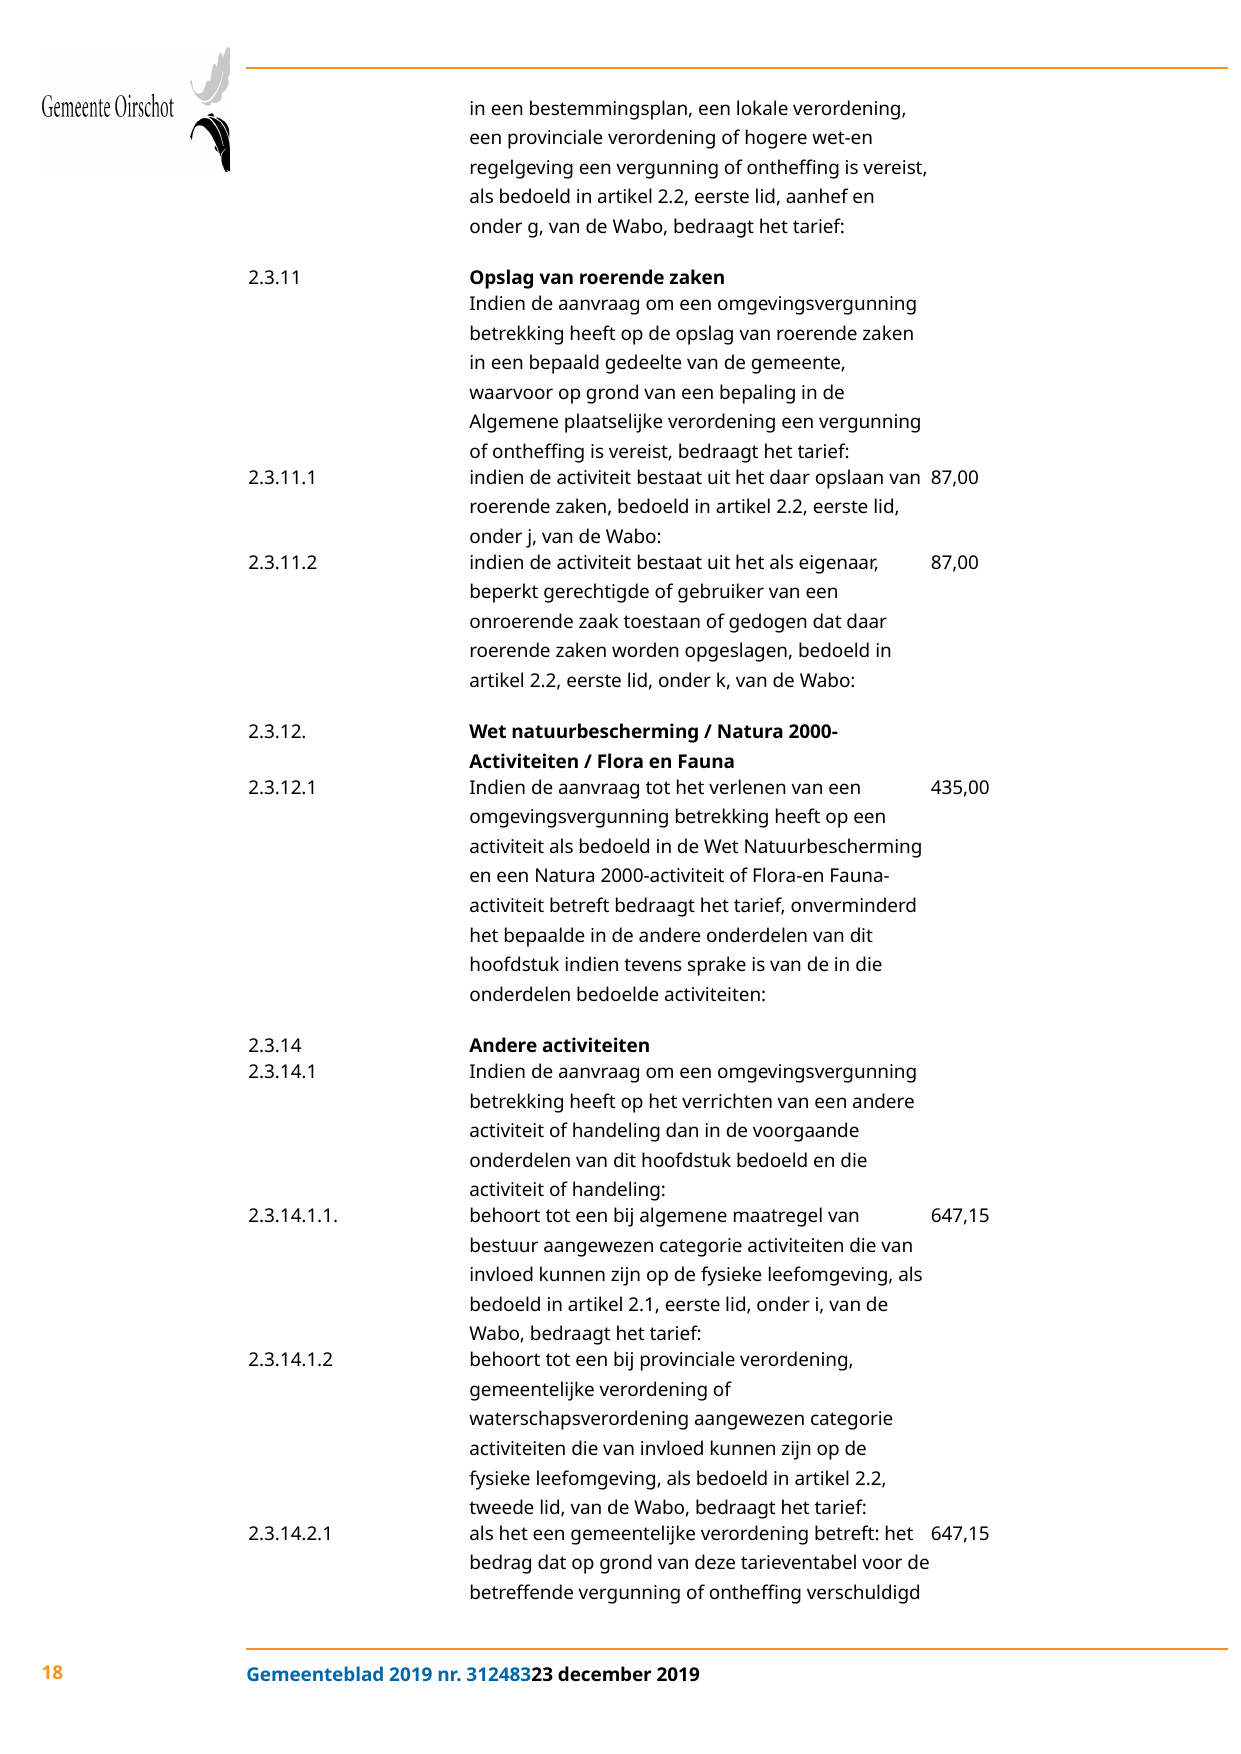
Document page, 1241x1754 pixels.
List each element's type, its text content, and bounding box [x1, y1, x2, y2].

table_cell [248, 693, 469, 719]
table_cell behoort tot een bij algemene maatregel van bestuur aangewezen categorie activiteiten die van invloed kunnen zijn op de fysieke leefomgeving, als bedoeld in artikel 2.1, eerste lid, onder i, van de Wabo, bedraagt het tarief: [469, 1202, 931, 1346]
table_cell 2.3.12. [248, 719, 469, 774]
table_cell 87,00 [931, 464, 1152, 549]
table_cell in een bestemmingsplan, een lokale verordening, een provinciale verordening of hogere wet-en regelgeving een vergunning of ontheffing is vereist, als bedoeld in artikel 2.2, eerste lid, aanhef en onder g, van de Wabo, bedraagt het tarief: [469, 95, 931, 239]
table_cell indien de activiteit bestaat uit het daar opslaan van roerende zaken, bedoeld in artikel 2.2, eerste lid, onder j, van de Wabo: [469, 464, 931, 549]
table_cell 2.3.12.1 [248, 774, 469, 1007]
table_cell [931, 693, 1152, 719]
table_cell [931, 1346, 1152, 1520]
table_cell indien de activiteit bestaat uit het als eigenaar, beperkt gerechtigde of gebruiker van een onroerende zaak toestaan of gedogen dat daar roerende zaken worden opgeslagen, bedoeld in artikel 2.2, eerste lid, onder k, van de Wabo: [469, 549, 931, 693]
table_cell [248, 1007, 469, 1032]
table_cell [931, 265, 1152, 290]
table_cell 647,15 [931, 1202, 1152, 1346]
table_cell 435,00 [931, 774, 1152, 1007]
table_cell Indien de aanvraag tot het verlenen van een omgevingsvergunning betrekking heeft op een activiteit als bedoeld in de Wet Natuurbescherming en een Natura 2000-activiteit of Flora-en Fauna-activiteit betreft bedraagt het tarief, onverminderd het bepaalde in de andere onderdelen van dit hoofdstuk indien tevens sprake is van de in die onderdelen bedoelde activiteiten: [469, 774, 931, 1007]
picture [41, 47, 231, 172]
table_cell 2.3.14.1.2 [248, 1346, 469, 1520]
table_cell 2.3.14.1 [248, 1058, 469, 1202]
table_cell [248, 239, 469, 264]
table_cell [469, 239, 931, 264]
table_cell [469, 693, 931, 719]
table_cell Opslag van roerende zaken [469, 265, 931, 290]
table_cell Wet natuurbescherming / Natura 2000-Activiteiten / Flora en Fauna [469, 719, 931, 774]
table_cell Indien de aanvraag om een omgevingsvergunning betrekking heeft op de opslag van roerende zaken in een bepaald gedeelte van de gemeente, waarvoor op grond van een bepaling in de Algemene plaatselijke verordening een vergunning of ontheffing is vereist, bedraagt het tarief: [469, 290, 931, 464]
table_cell Indien de aanvraag om een omgevingsvergunning betrekking heeft op het verrichten van een andere activiteit of handeling dan in de voorgaande onderdelen van dit hoofdstuk bedoeld en die activiteit of handeling: [469, 1058, 931, 1202]
table_cell [248, 95, 469, 239]
table_cell 2.3.14.1.1. [248, 1202, 469, 1346]
table_cell Andere activiteiten [469, 1033, 931, 1058]
table_cell [931, 1058, 1152, 1202]
table_cell 2.3.11 [248, 265, 469, 290]
table_cell [931, 1033, 1152, 1058]
table_cell 2.3.14.2.1 [248, 1520, 469, 1605]
table_cell 2.3.11.1 [248, 464, 469, 549]
table_cell 2.3.14 [248, 1033, 469, 1058]
table_cell als het een gemeentelijke verordening betreft: het bedrag dat op grond van deze tarieventabel voor de betreffende vergunning of ontheffing verschuldigd [469, 1520, 931, 1605]
table_cell 2.3.11.2 [248, 549, 469, 693]
table_cell [469, 1007, 931, 1032]
table_cell [931, 95, 1152, 239]
table_cell [931, 290, 1152, 464]
table_cell [931, 1007, 1152, 1032]
table_cell [931, 719, 1152, 774]
table_cell [931, 239, 1152, 264]
table_cell behoort tot een bij provinciale verordening, gemeentelijke verordening of waterschapsverordening aangewezen categorie activiteiten die van invloed kunnen zijn op de fysieke leefomgeving, als bedoeld in artikel 2.2, tweede lid, van de Wabo, bedraagt het tarief: [469, 1346, 931, 1520]
table_cell [248, 290, 469, 464]
table_cell 87,00 [931, 549, 1152, 693]
table_cell 647,15 [931, 1520, 1152, 1605]
